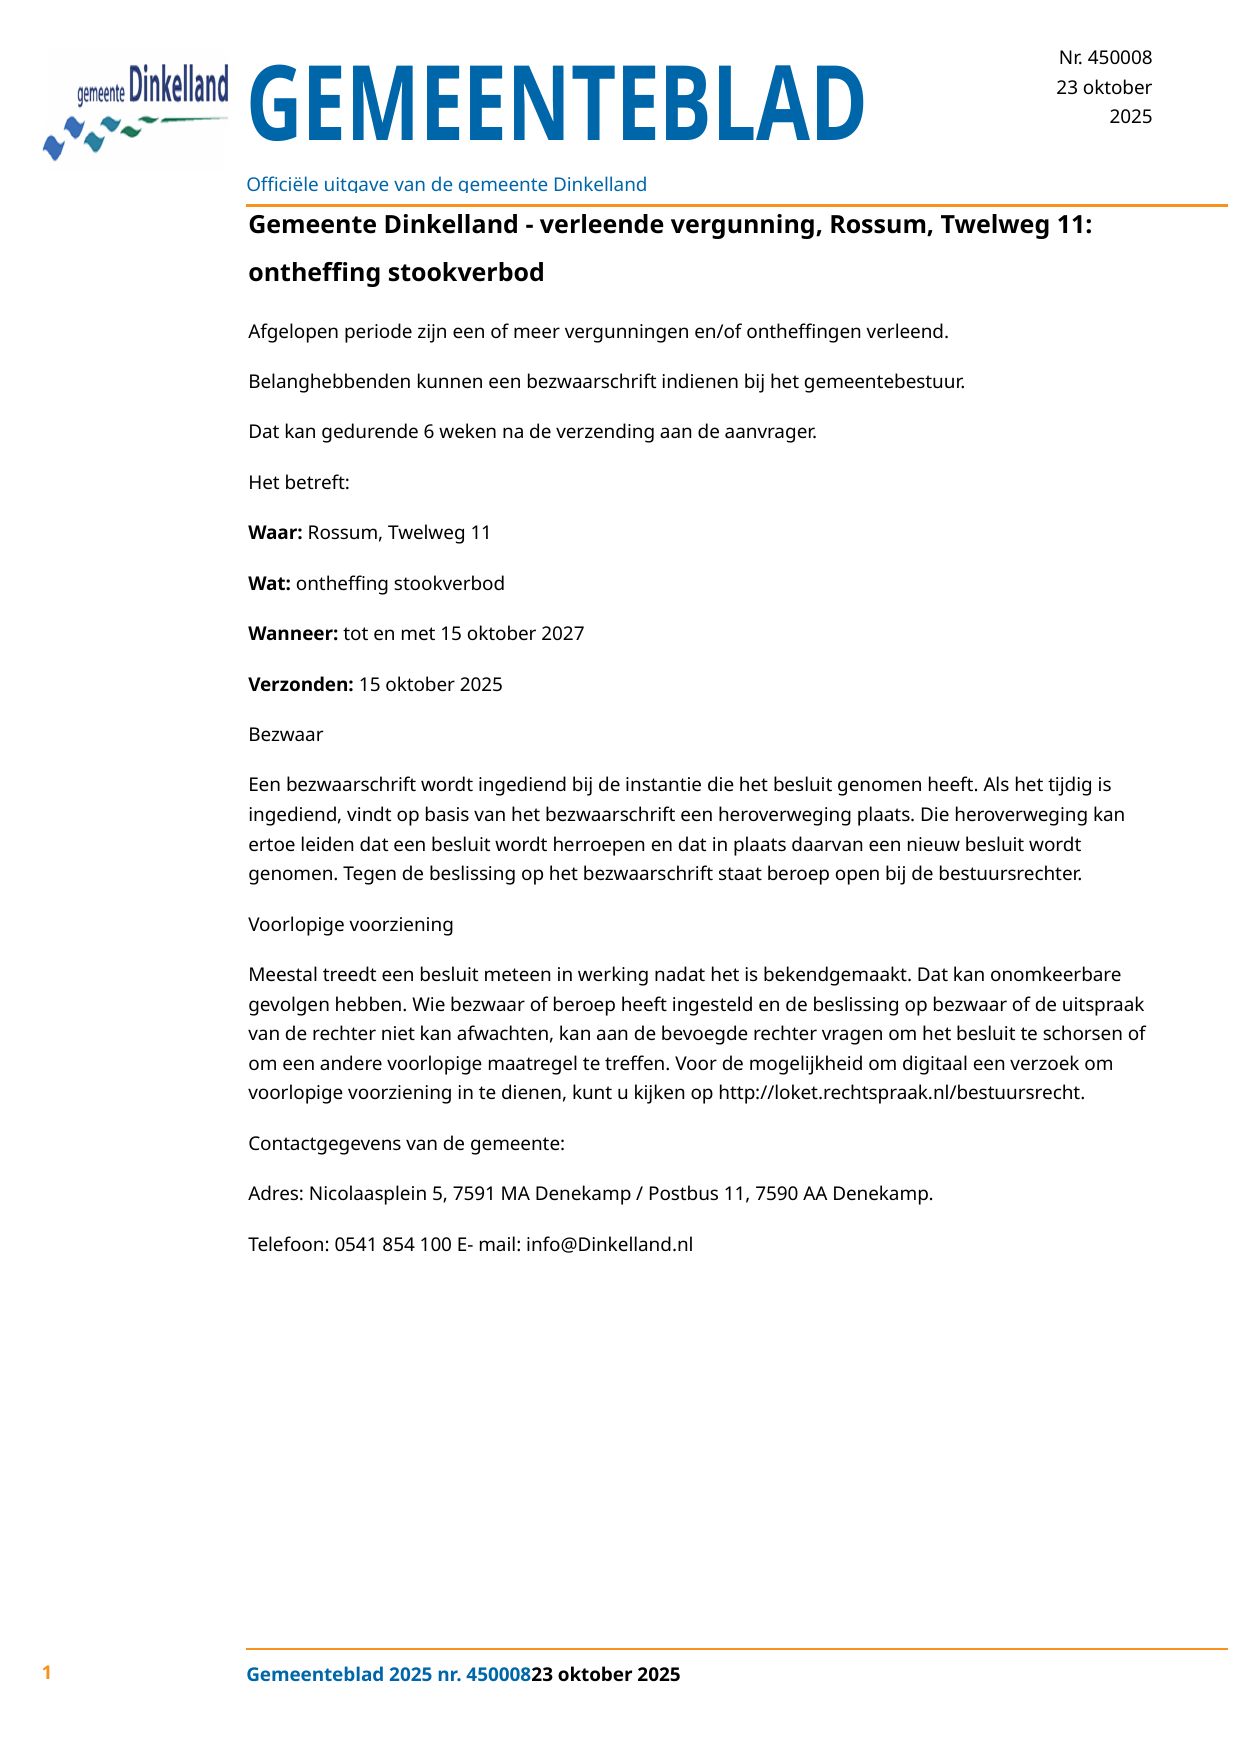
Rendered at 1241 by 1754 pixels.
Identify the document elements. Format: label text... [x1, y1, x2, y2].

text Bezwaar [248, 721, 1152, 747]
text Verzonden: 15 oktober 2025 [248, 671, 1152, 697]
text Meestal treedt een besluit meteen in werking nadat het is bekendgemaakt. Dat kan onomkeerbare gevolgen hebben. Wie bezwaar of beroep heeft ingesteld en de beslissing op bezwaar of de uitspraak van de rechter niet kan afwachten, kan aan de bevoegde rechter vragen om het besluit te schorsen of om een andere voorlopige maatregel te treffen. Voor de mogelijkheid om digitaal een verzoek om voorlopige voorziening in te dienen, kunt u kijken op http://loket.rechtspraak.nl/bestuursrecht. [248, 961, 1152, 1105]
text Wanneer: tot en met 15 oktober 2027 [248, 620, 1152, 646]
text Afgelopen periode zijn een of meer vergunningen en/of ontheffingen verleend. [248, 318, 1152, 344]
text Voorlopige voorziening [248, 911, 1152, 937]
text Telefoon: 0541 854 100 E- mail: info@Dinkelland.nl [248, 1231, 1152, 1257]
text Gemeente Dinkelland - verleende vergunning, Rossum, Twelweg 11: ontheffing stookverbod [248, 207, 1152, 288]
text Waar: Rossum, Twelweg 11 [248, 519, 1152, 545]
picture [41, 47, 231, 172]
text Wat: ontheffing stookverbod [248, 570, 1152, 596]
text Belanghebbenden kunnen een bezwaarschrift indienen bij het gemeentebestuur. [248, 368, 1152, 394]
text Contactgegevens van de gemeente: [248, 1130, 1152, 1156]
text Adres: Nicolaasplein 5, 7591 MA Denekamp / Postbus 11, 7590 AA Denekamp. [248, 1180, 1152, 1206]
text Dat kan gedurende 6 weken na de verzending aan de aanvrager. [248, 419, 1152, 444]
text Het betreft: [248, 469, 1152, 495]
text Een bezwaarschrift wordt ingediend bij de instantie die het besluit genomen heeft. Als het tijdig is ingediend, vindt op basis van het bezwaarschrift een heroverweging plaats. Die heroverweging kan ertoe leiden dat een besluit wordt herroepen en dat in plaats daarvan een nieuw besluit wordt genomen. Tegen de beslissing op het bezwaarschrift staat beroep open bij de bestuursrechter. [248, 772, 1152, 886]
